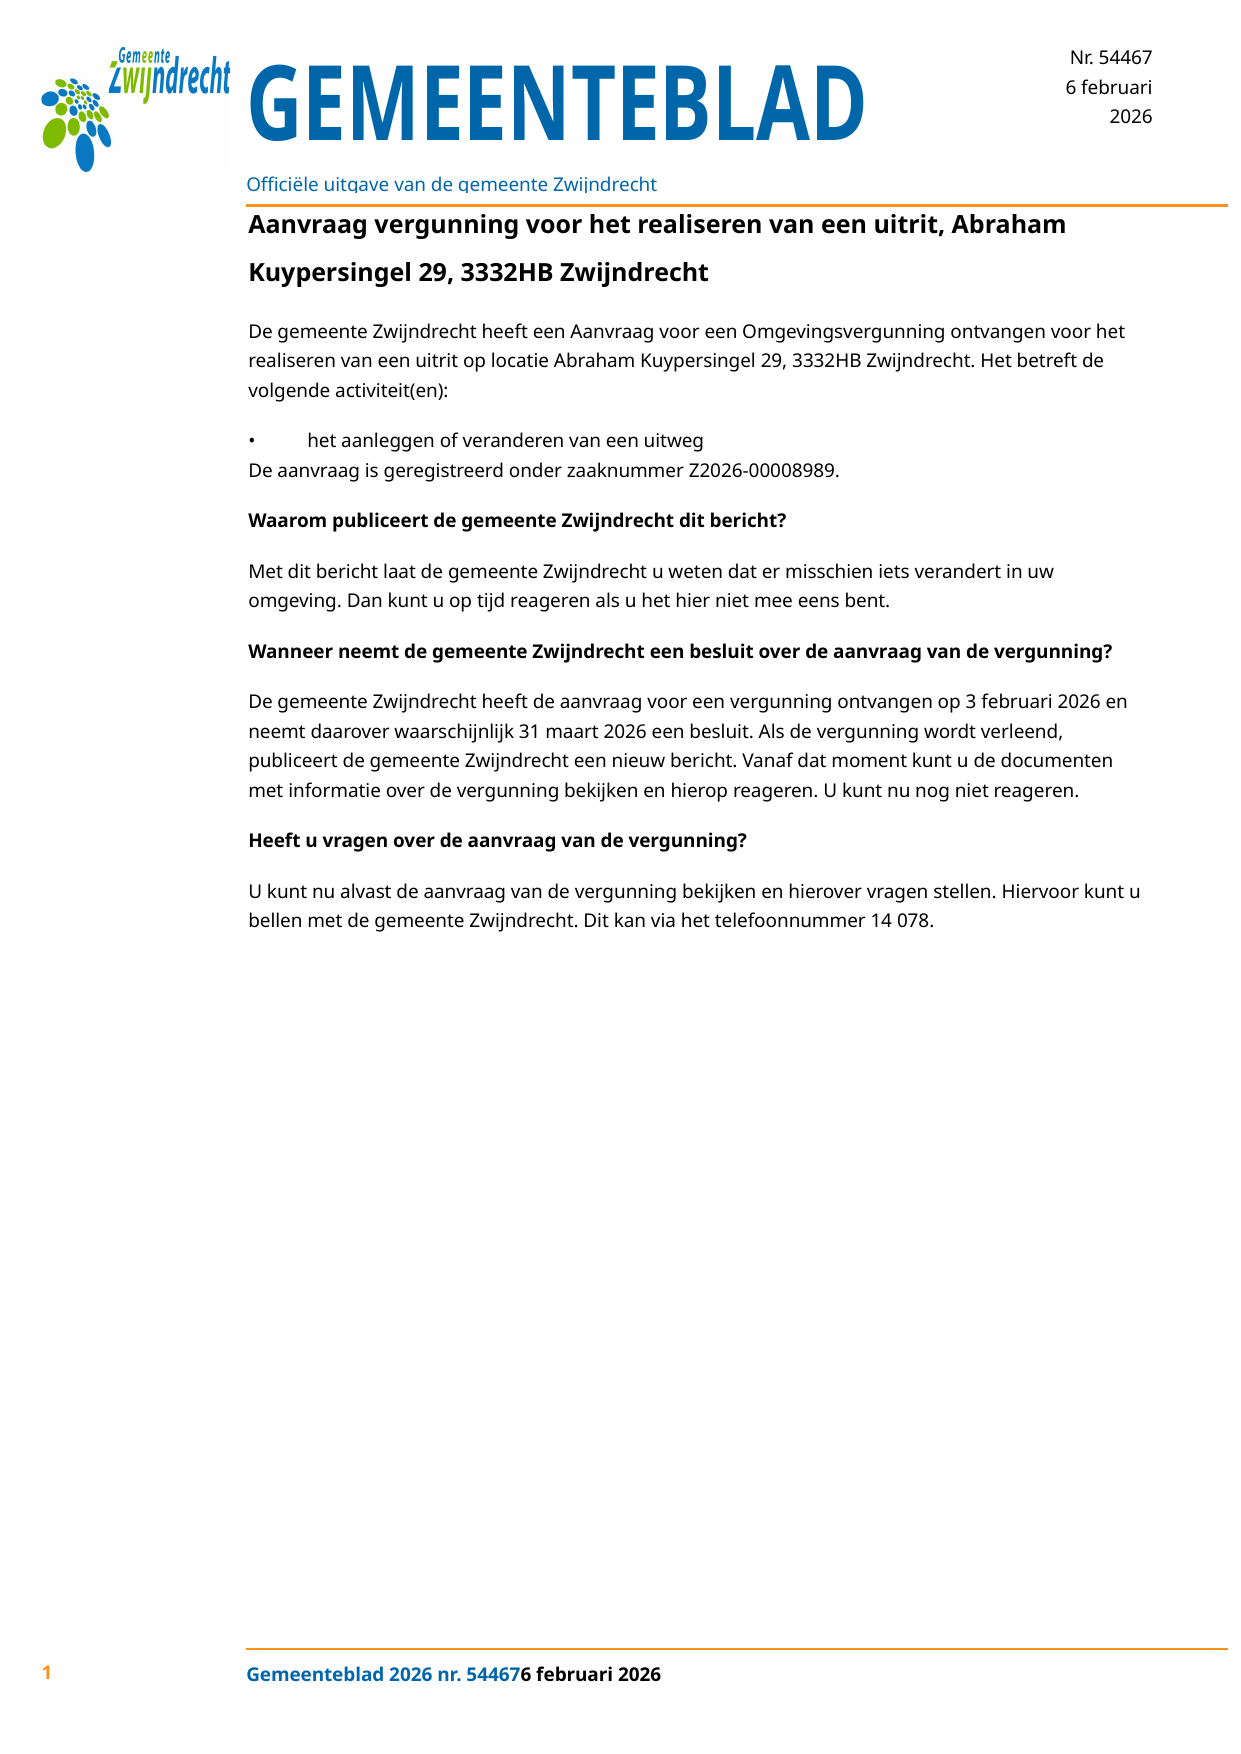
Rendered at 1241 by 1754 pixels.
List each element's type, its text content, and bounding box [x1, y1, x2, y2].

list het aanleggen of veranderen van een uitweg [248, 427, 1152, 453]
text Wanneer neemt de gemeente Zwijndrecht een besluit over de aanvraag van de vergunning? [248, 638, 1152, 664]
text Aanvraag vergunning voor het realiseren van een uitrit, Abraham Kuypersingel 29, 3332HB Zwijndrecht [248, 207, 1152, 288]
text De gemeente Zwijndrecht heeft een Aanvraag voor een Omgevingsvergunning ontvangen voor het realiseren van een uitrit op locatie Abraham Kuypersingel 29, 3332HB Zwijndrecht. Het betreft de volgende activiteit(en): [248, 318, 1152, 403]
picture [41, 47, 231, 172]
text De aanvraag is geregistreerd onder zaaknummer Z2026-00008989. [248, 457, 1152, 483]
text Met dit bericht laat de gemeente Zwijndrecht u weten dat er misschien iets verandert in uw omgeving. Dan kunt u op tijd reageren als u het hier niet mee eens bent. [248, 558, 1152, 613]
text De gemeente Zwijndrecht heeft de aanvraag voor een vergunning ontvangen op 3 februari 2026 en neemt daarover waarschijnlijk 31 maart 2026 een besluit. Als de vergunning wordt verleend, publiceert de gemeente Zwijndrecht een nieuw bericht. Vanaf dat moment kunt u de documenten met informatie over de vergunning bekijken en hierop reageren. U kunt nu nog niet reageren. [248, 688, 1152, 803]
text Heeft u vragen over de aanvraag van de vergunning? [248, 827, 1152, 853]
text U kunt nu alvast de aanvraag van de vergunning bekijken en hierover vragen stellen. Hiervoor kunt u bellen met de gemeente Zwijndrecht. Dit kan via het telefoonnummer 14 078. [248, 878, 1152, 933]
text Waarom publiceert de gemeente Zwijndrecht dit bericht? [248, 507, 1152, 533]
